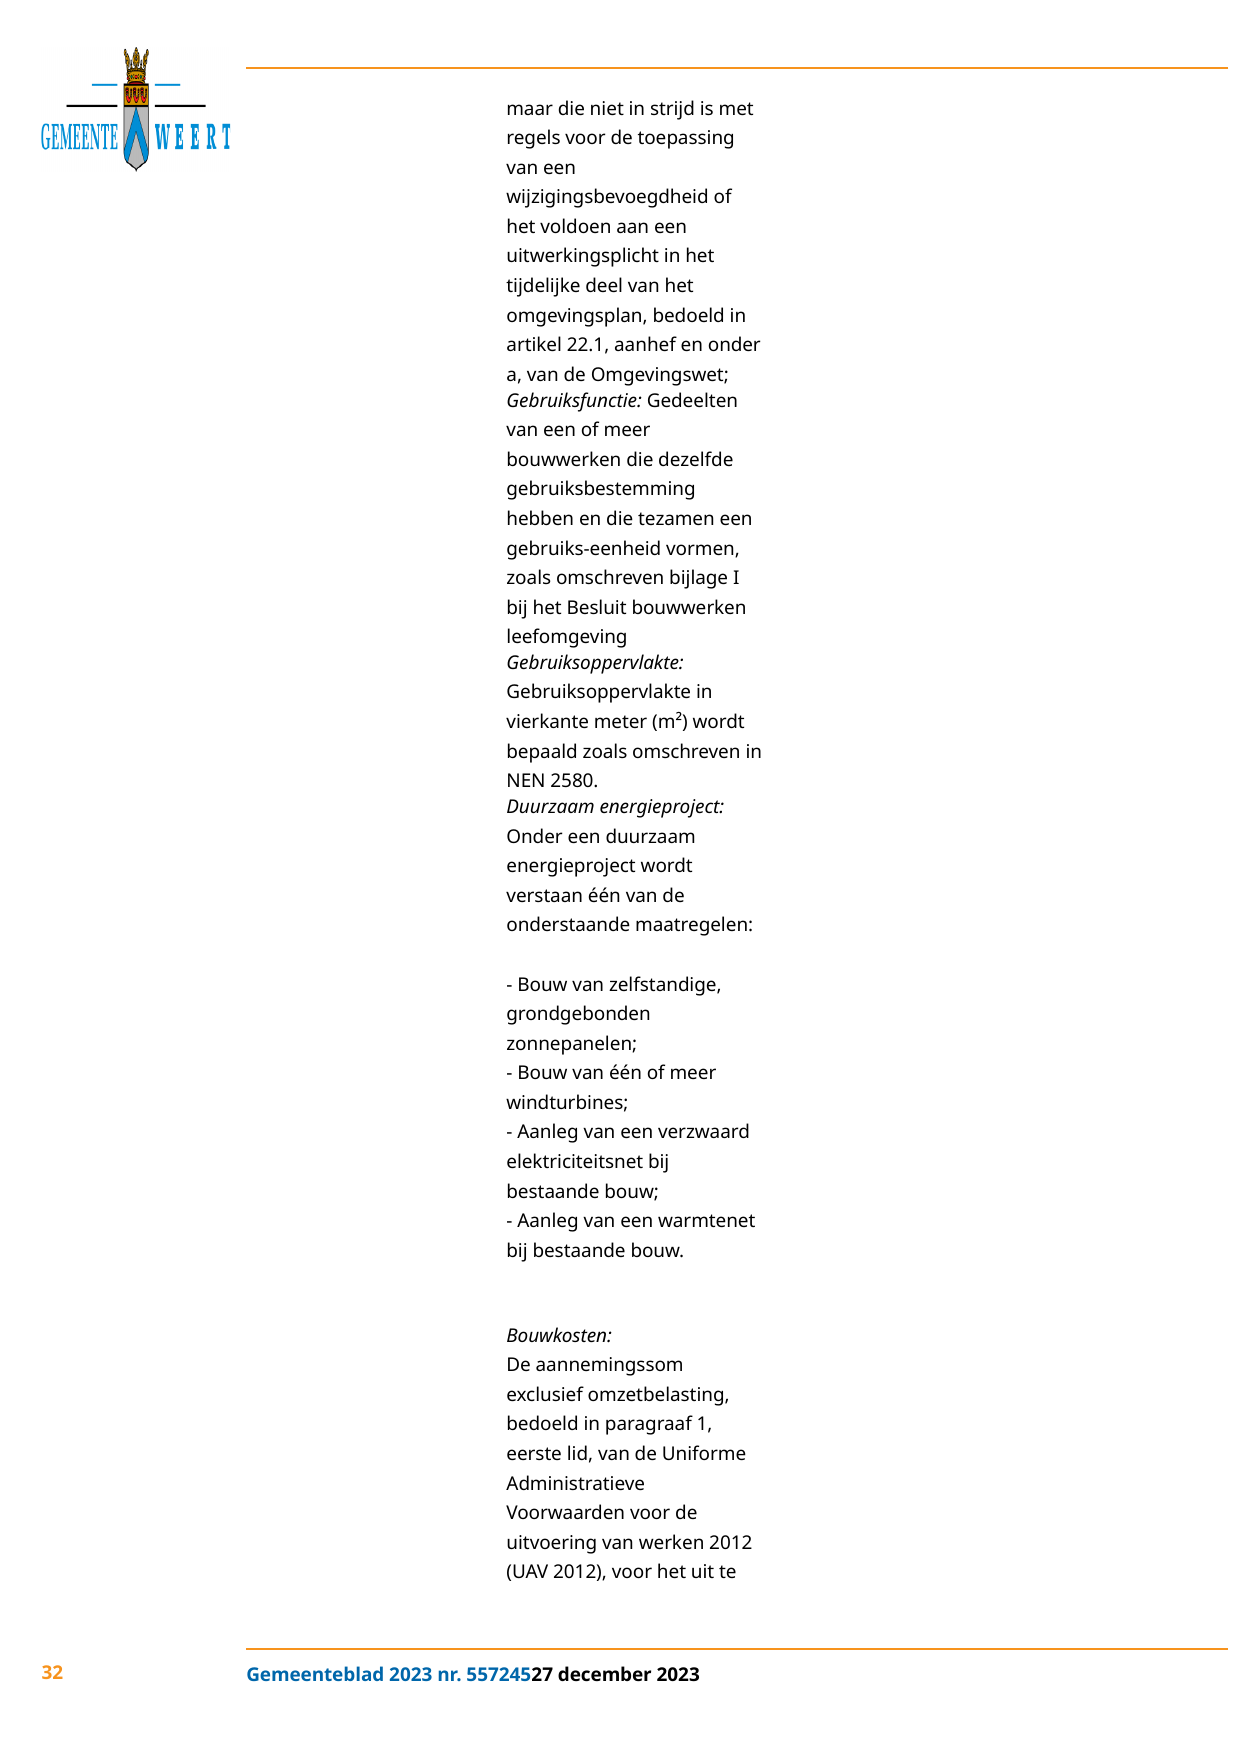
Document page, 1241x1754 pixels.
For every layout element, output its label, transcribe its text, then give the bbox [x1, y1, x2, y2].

table_cell [248, 649, 506, 793]
table_cell [248, 95, 506, 387]
table_cell [764, 649, 1022, 793]
table_cell [1023, 649, 1152, 793]
table_cell Gebruiksoppervlakte: Gebruiksoppervlakte in vierkante meter (m²) wordt bepaald zoals omschreven in NEN 2580. [506, 649, 764, 793]
table_cell [764, 95, 1022, 387]
table_cell [764, 793, 1022, 1322]
table_cell maar die niet in strijd is met regels voor de toepassing van een wijzigingsbevoegdheid of het voldoen aan een uitwerkingsplicht in het tijdelijke deel van het omgevingsplan, bedoeld in artikel 22.1, aanhef en onder a, van de Omgevingswet; [506, 95, 764, 387]
table_cell [248, 793, 506, 1322]
picture [41, 47, 231, 172]
table_cell [764, 1322, 1022, 1584]
table_cell [1023, 95, 1152, 387]
table_cell Duurzaam energieproject: Onder een duurzaam energieproject wordt verstaan één van de onderstaande maatregelen: - Bouw van zelfstandige, grondgebonden zonnepanelen; - Bouw van één of meer windturbines; - Aanleg van een verzwaard elektriciteitsnet bij bestaande bouw; - Aanleg van een warmtenet bij bestaande bouw. [506, 793, 764, 1322]
table_cell [1023, 1322, 1152, 1584]
table_cell [1023, 387, 1152, 649]
table_cell [1023, 793, 1152, 1322]
table_cell Gebruiksfunctie: Gedeelten van een of meer bouwwerken die dezelfde gebruiksbestemming hebben en die tezamen een gebruiks-eenheid vormen, zoals omschreven bijlage I bij het Besluit bouwwerken leefomgeving [506, 387, 764, 649]
table_cell [248, 387, 506, 649]
table_cell [248, 1322, 506, 1584]
table_cell [764, 387, 1022, 649]
table_cell Bouwkosten: De aannemingssom exclusief omzetbelasting, bedoeld in paragraaf 1, eerste lid, van de Uniforme Administratieve Voorwaarden voor de uitvoering van werken 2012 (UAV 2012), voor het uit te [506, 1322, 764, 1584]
